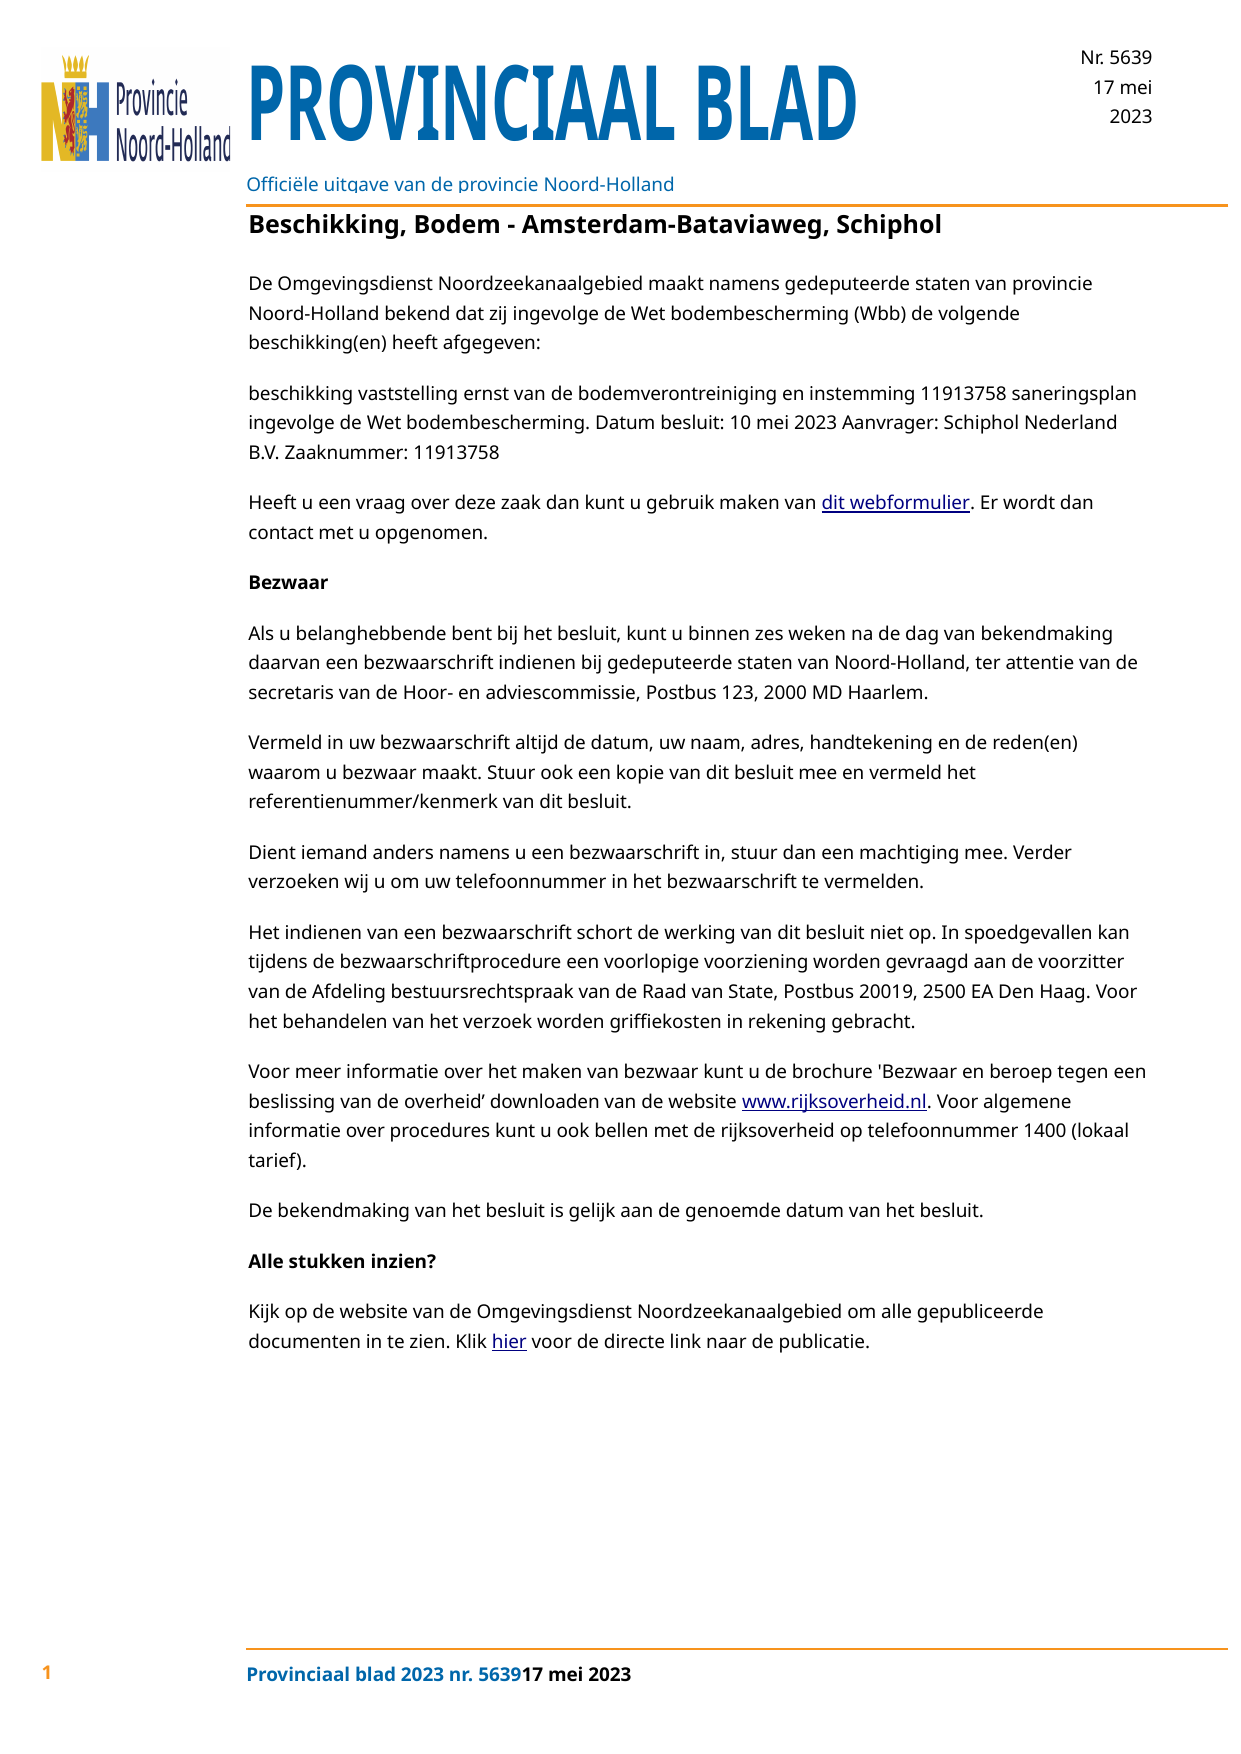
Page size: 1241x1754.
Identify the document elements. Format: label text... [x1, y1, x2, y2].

text Dient iemand anders namens u een bezwaarschrift in, stuur dan een machtiging mee. Verder verzoeken wij u om uw telefoonnummer in het bezwaarschrift te vermelden. [248, 839, 1152, 894]
text Het indienen van een bezwaarschrift schort de werking van dit besluit niet op. In spoedgevallen kan tijdens de bezwaarschriftprocedure een voorlopige voorziening worden gevraagd aan de voorzitter van de Afdeling bestuursrechtspraak van de Raad van State, Postbus 20019, 2500 EA Den Haag. Voor het behandelen van het verzoek worden griffiekosten in rekening gebracht. [248, 919, 1152, 1033]
text De bekendmaking van het besluit is gelijk aan de genoemde datum van het besluit. [248, 1197, 1152, 1223]
text Beschikking, Bodem - Amsterdam-Bataviaweg, Schiphol [248, 207, 1152, 241]
text Voor meer informatie over het maken van bezwaar kunt u de brochure 'Bezwaar en beroep tegen een beslissing van de overheid’ downloaden van de website www.rijksoverheid.nl. Voor algemene informatie over procedures kunt u ook bellen met de rijksoverheid op telefoonnummer 1400 (lokaal tarief). [248, 1058, 1152, 1173]
text Heeft u een vraag over deze zaak dan kunt u gebruik maken van dit webformulier. Er wordt dan contact met u opgenomen. [248, 489, 1152, 545]
text De Omgevingsdienst Noordzeekanaalgebied maakt namens gedeputeerde staten van provincie Noord-Holland bekend dat zij ingevolge de Wet bodembescherming (Wbb) de volgende beschikking(en) heeft afgegeven: [248, 270, 1152, 355]
text Kijk op de website van de Omgevingsdienst Noordzeekanaalgebied om alle gepubliceerde documenten in te zien. Klik hier voor de directe link naar de publicatie. [248, 1298, 1152, 1353]
text Als u belanghebbende bent bij het besluit, kunt u binnen zes weken na de dag van bekendmaking daarvan een bezwaarschrift indienen bij gedeputeerde staten van Noord-Holland, ter attentie van de secretaris van de Hoor- en adviescommissie, Postbus 123, 2000 MD Haarlem. [248, 620, 1152, 705]
picture [41, 47, 231, 172]
text Alle stukken inzien? [248, 1248, 1152, 1273]
text beschikking vaststelling ernst van de bodemverontreiniging en instemming 11913758 saneringsplan ingevolge de Wet bodembescherming. Datum besluit: 10 mei 2023 Aanvrager: Schiphol Nederland B.V. Zaaknummer: 11913758 [248, 380, 1152, 465]
text Bezwaar [248, 569, 1152, 595]
text Vermeld in uw bezwaarschrift altijd de datum, uw naam, adres, handtekening en de reden(en) waarom u bezwaar maakt. Stuur ook een kopie van dit besluit mee en vermeld het referentienummer/kenmerk van dit besluit. [248, 729, 1152, 814]
